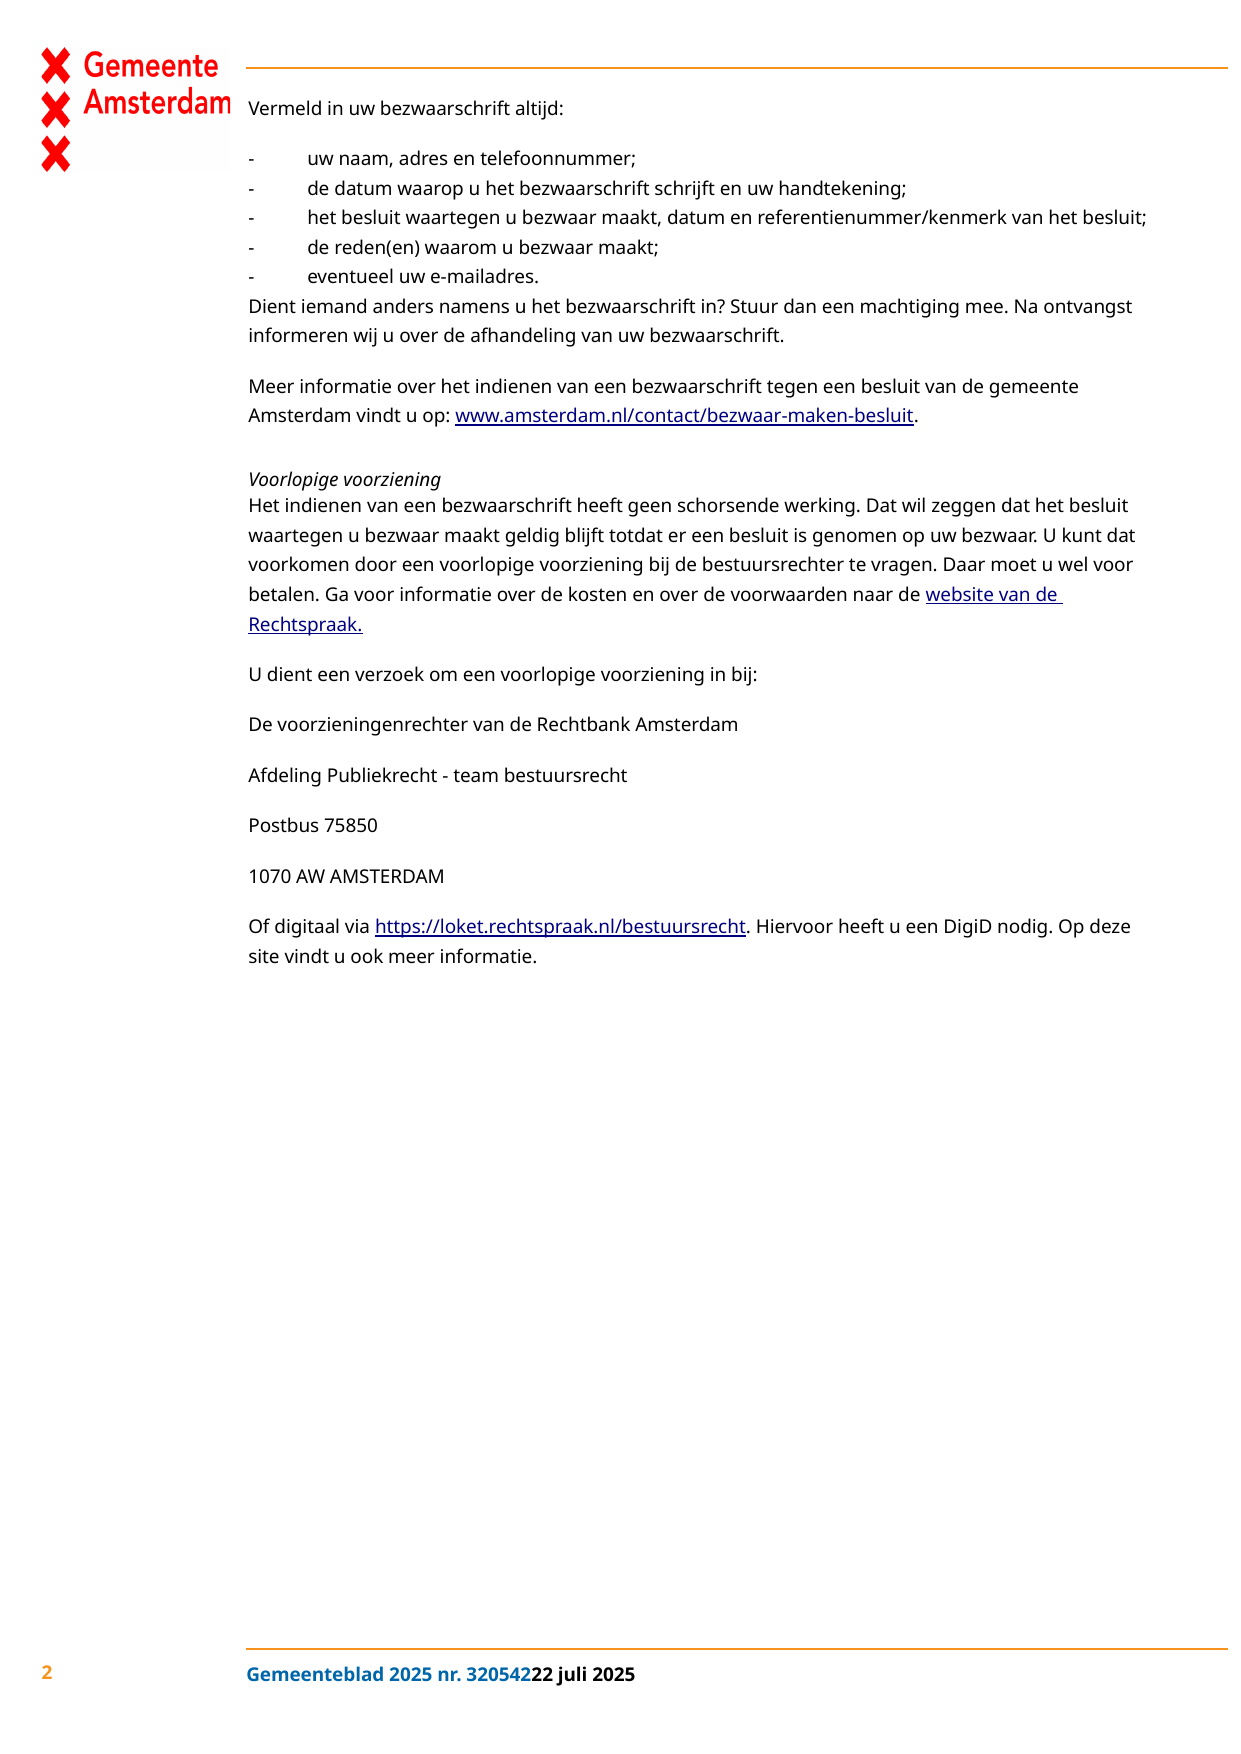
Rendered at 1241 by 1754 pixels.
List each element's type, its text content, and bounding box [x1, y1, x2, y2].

text Afdeling Publiekrecht - team bestuursrecht [248, 762, 1152, 788]
list de datum waarop u het bezwaarschrift schrijft en uw handtekening; [248, 175, 1152, 201]
text Vermeld in uw bezwaarschrift altijd: [248, 95, 1152, 121]
list uw naam, adres en telefoonnummer; [248, 145, 1152, 171]
text 1070 AW AMSTERDAM [248, 863, 1152, 888]
list eventueel uw e-mailadres. [248, 263, 1152, 289]
text U dient een verzoek om een voorlopige voorziening in bij: [248, 661, 1152, 687]
text Dient iemand anders namens u het bezwaarschrift in? Stuur dan een machtiging mee. Na ontvangst informeren wij u over de afhandeling van uw bezwaarschrift. [248, 293, 1152, 348]
list het besluit waartegen u bezwaar maakt, datum en referentienummer/kenmerk van het besluit; [248, 204, 1152, 230]
text De voorzieningenrechter van de Rechtbank Amsterdam [248, 712, 1152, 737]
text Voorlopige voorziening [248, 467, 1152, 492]
text Het indienen van een bezwaarschrift heeft geen schorsende werking. Dat wil zeggen dat het besluit waartegen u bezwaar maakt geldig blijft totdat er een besluit is genomen op uw bezwaar. U kunt dat voorkomen door een voorlopige voorziening bij de bestuursrechter te vragen. Daar moet u wel voor betalen. Ga voor informatie over de kosten en over de voorwaarden naar de website van de Rechtspraak. [248, 492, 1152, 636]
text Of digitaal via https://loket.rechtspraak.nl/bestuursrecht. Hiervoor heeft u een DigiD nodig. Op deze site vindt u ook meer informatie. [248, 913, 1152, 968]
picture [41, 47, 231, 172]
text Meer informatie over het indienen van een bezwaarschrift tegen een besluit van de gemeente Amsterdam vindt u op: www.amsterdam.nl/contact/bezwaar-maken-besluit. [248, 373, 1152, 428]
text Postbus 75850 [248, 812, 1152, 838]
list de reden(en) waarom u bezwaar maakt; [248, 234, 1152, 260]
